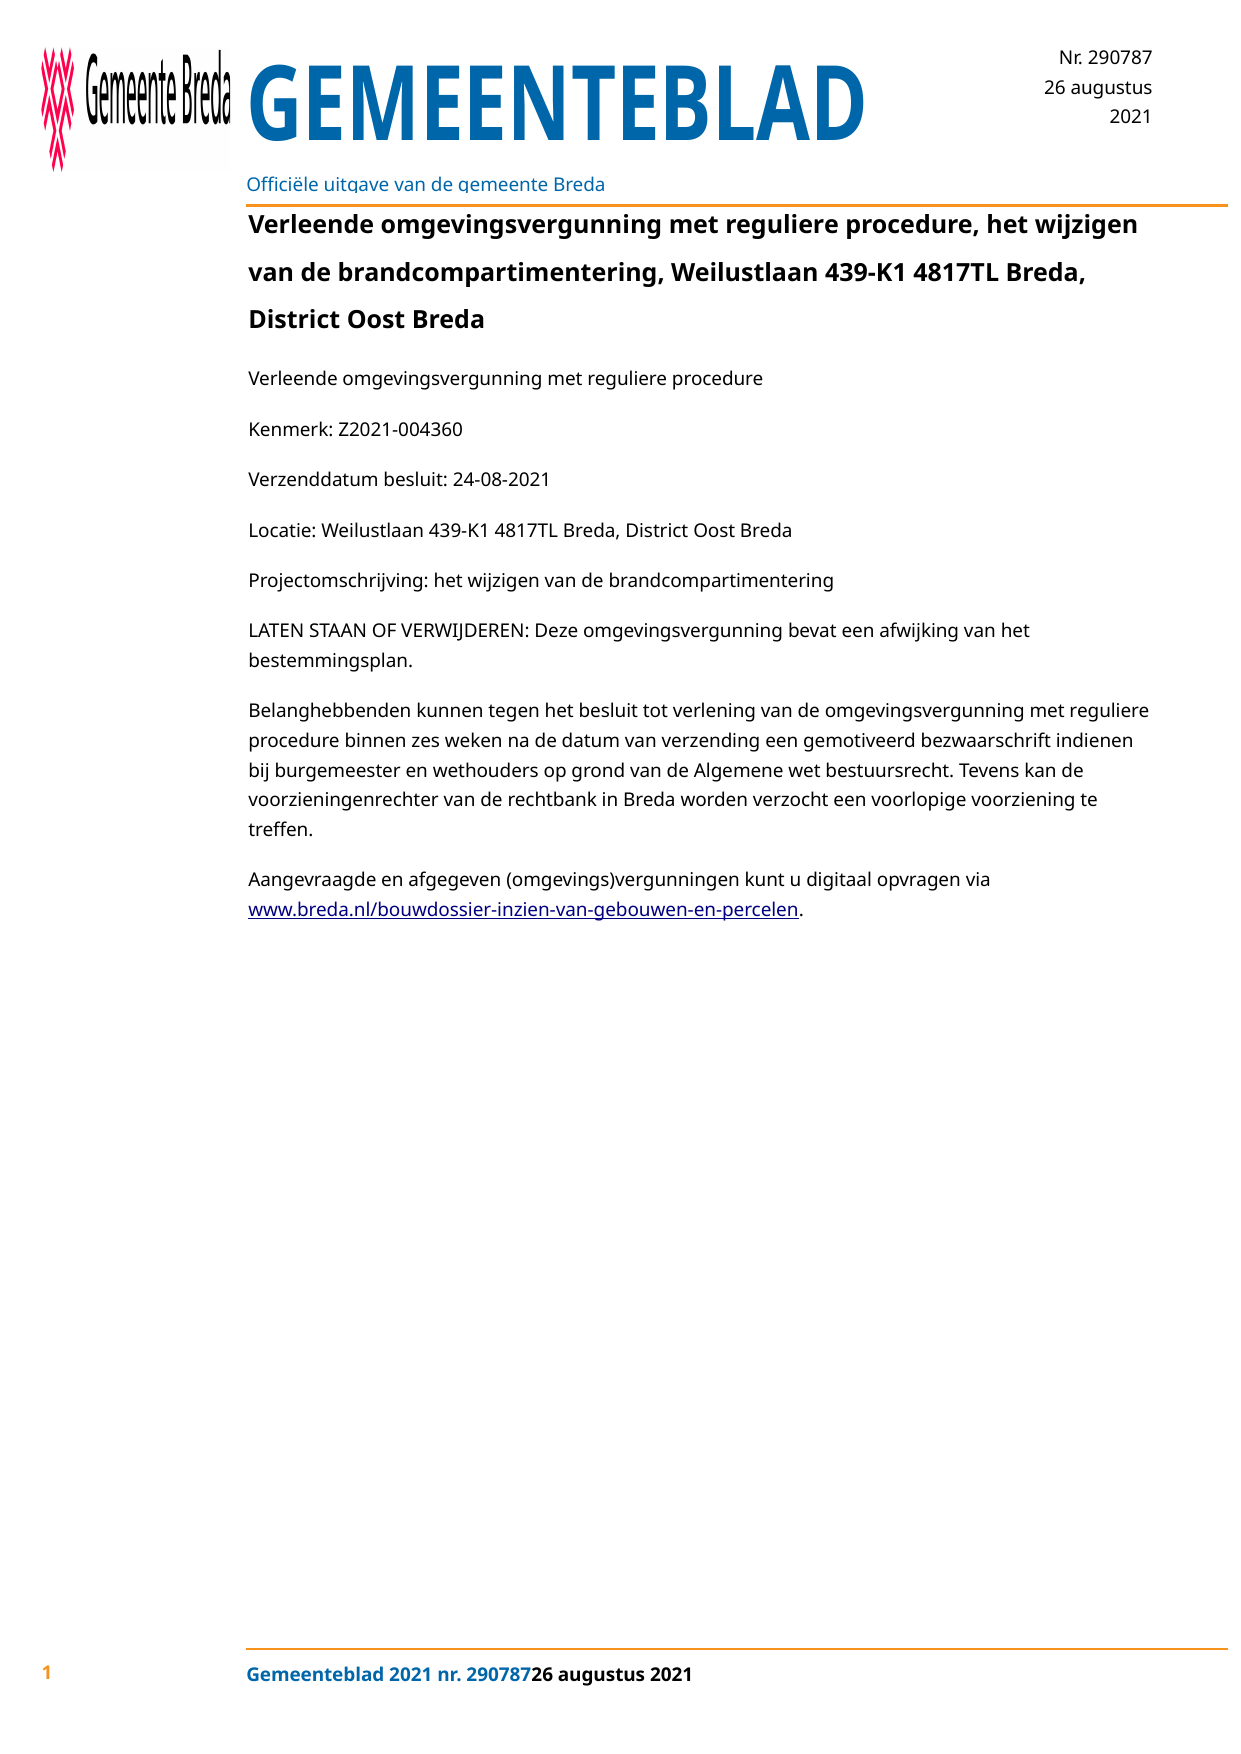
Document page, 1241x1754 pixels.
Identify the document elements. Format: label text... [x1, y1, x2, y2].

text Belanghebbenden kunnen tegen het besluit tot verlening van de omgevingsvergunning met reguliere procedure binnen zes weken na de datum van verzending een gemotiveerd bezwaarschrift indienen bij burgemeester en wethouders op grond van de Algemene wet bestuursrecht. Tevens kan de voorzieningenrechter van de rechtbank in Breda worden verzocht een voorlopige voorziening te treffen. [248, 698, 1152, 842]
text Verleende omgevingsvergunning met reguliere procedure, het wijzigen van de brandcompartimentering, Weilustlaan 439-K1 4817TL Breda, District Oost Breda [248, 207, 1152, 336]
picture [41, 47, 231, 172]
text Verleende omgevingsvergunning met reguliere procedure [248, 366, 1152, 391]
text Aangevraagde en afgegeven (omgevings)vergunningen kunt u digitaal opvragen via www.breda.nl/bouwdossier-inzien-van-gebouwen-en-percelen. [248, 866, 1152, 922]
text Locatie: Weilustlaan 439-K1 4817TL Breda, District Oost Breda [248, 517, 1152, 542]
text Verzenddatum besluit: 24-08-2021 [248, 466, 1152, 492]
text Kenmerk: Z2021-004360 [248, 416, 1152, 442]
text Projectomschrijving: het wijzigen van de brandcompartimentering [248, 567, 1152, 593]
text LATEN STAAN OF VERWIJDEREN: Deze omgevingsvergunning bevat een afwijking van het bestemmingsplan. [248, 618, 1152, 673]
